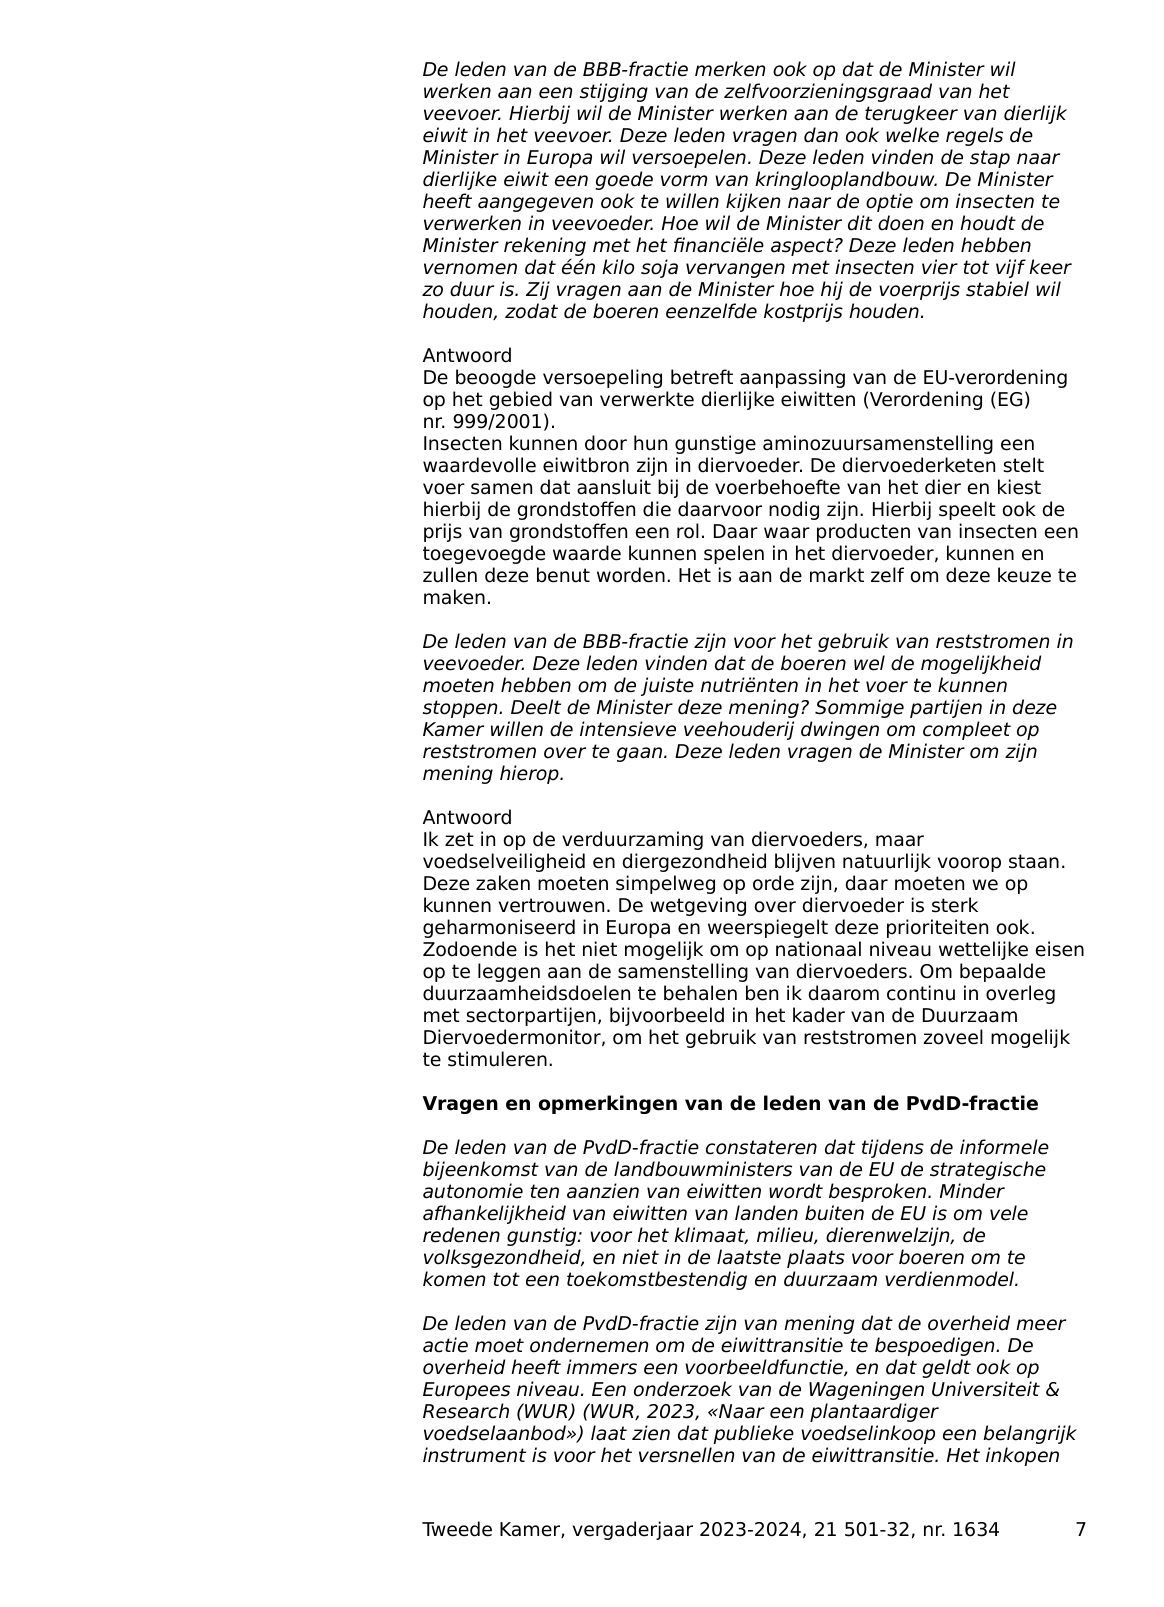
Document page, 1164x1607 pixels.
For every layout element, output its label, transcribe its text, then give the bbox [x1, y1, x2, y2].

text De beoogde versoepeling betreft aanpassing van de EU-verordening op het gebied van verwerkte dierlijke eiwitten (Verordening (EG) nr. 999/2001). [422, 367, 1087, 433]
text De leden van de PvdD-fractie constateren dat tijdens de informele bijeenkomst van de landbouwministers van de EU de strategische autonomie ten aanzien van eiwitten wordt besproken. Minder afhankelijkheid van eiwitten van landen buiten de EU is om vele redenen gunstig: voor het klimaat, milieu, dierenwelzijn, de volksgezondheid, en niet in de laatste plaats voor boeren om te komen tot een toekomstbestendig en duurzaam verdienmodel. [422, 1137, 1087, 1291]
text De leden van de PvdD-fractie zijn van mening dat de overheid meer actie moet ondernemen om de eiwittransitie te bespoedigen. De overheid heeft immers een voorbeeldfunctie, en dat geldt ook op Europees niveau. Een onderzoek van de Wageningen Universiteit & Research (WUR) (WUR, 2023, «Naar een plantaardiger voedselaanbod») laat zien dat publieke voedselinkoop een belangrijk instrument is voor het versnellen van de eiwittransitie. Het inkopen [422, 1313, 1087, 1467]
text De leden van de BBB-fractie merken ook op dat de Minister wil werken aan een stijging van de zelfvoorzieningsgraad van het veevoer. Hierbij wil de Minister werken aan de terugkeer van dierlijk eiwit in het veevoer. Deze leden vragen dan ook welke regels de Minister in Europa wil versoepelen. Deze leden vinden de stap naar dierlijke eiwit een goede vorm van kringlooplandbouw. De Minister heeft aangegeven ook te willen kijken naar de optie om insecten te verwerken in veevoeder. Hoe wil de Minister dit doen en houdt de Minister rekening met het financiële aspect? Deze leden hebben vernomen dat één kilo soja vervangen met insecten vier tot vijf keer zo duur is. Zij vragen aan de Minister hoe hij de voerprijs stabiel wil houden, zodat de boeren eenzelfde kostprijs houden. [422, 59, 1087, 323]
text De leden van de BBB-fractie zijn voor het gebruik van reststromen in veevoeder. Deze leden vinden dat de boeren wel de mogelijkheid moeten hebben om de juiste nutriënten in het voer te kunnen stoppen. Deelt de Minister deze mening? Sommige partijen in deze Kamer willen de intensieve veehouderij dwingen om compleet op reststromen over te gaan. Deze leden vragen de Minister om zijn mening hierop. [422, 631, 1087, 785]
text Insecten kunnen door hun gunstige aminozuursamenstelling een waardevolle eiwitbron zijn in diervoeder. De diervoederketen stelt voer samen dat aansluit bij de voerbehoefte van het dier en kiest hierbij de grondstoffen die daarvoor nodig zijn. Hierbij speelt ook de prijs van grondstoffen een rol. Daar waar producten van insecten een toegevoegde waarde kunnen spelen in het diervoeder, kunnen en zullen deze benut worden. Het is aan de markt zelf om deze keuze te maken. [422, 433, 1087, 609]
subtitle Vragen en opmerkingen van de leden van de PvdD-fractie [422, 1093, 1087, 1115]
text Antwoord [422, 807, 1087, 829]
text Antwoord [422, 345, 1087, 367]
text Ik zet in op de verduurzaming van diervoeders, maar voedselveiligheid en diergezondheid blijven natuurlijk voorop staan. Deze zaken moeten simpelweg op orde zijn, daar moeten we op kunnen vertrouwen. De wetgeving over diervoeder is sterk geharmoniseerd in Europa en weerspiegelt deze prioriteiten ook. Zodoende is het niet mogelijk om op nationaal niveau wettelijke eisen op te leggen aan de samenstelling van diervoeders. Om bepaalde duurzaamheidsdoelen te behalen ben ik daarom continu in overleg met sectorpartijen, bijvoorbeeld in het kader van de Duurzaam Diervoedermonitor, om het gebruik van reststromen zoveel mogelijk te stimuleren. [422, 829, 1087, 1071]
